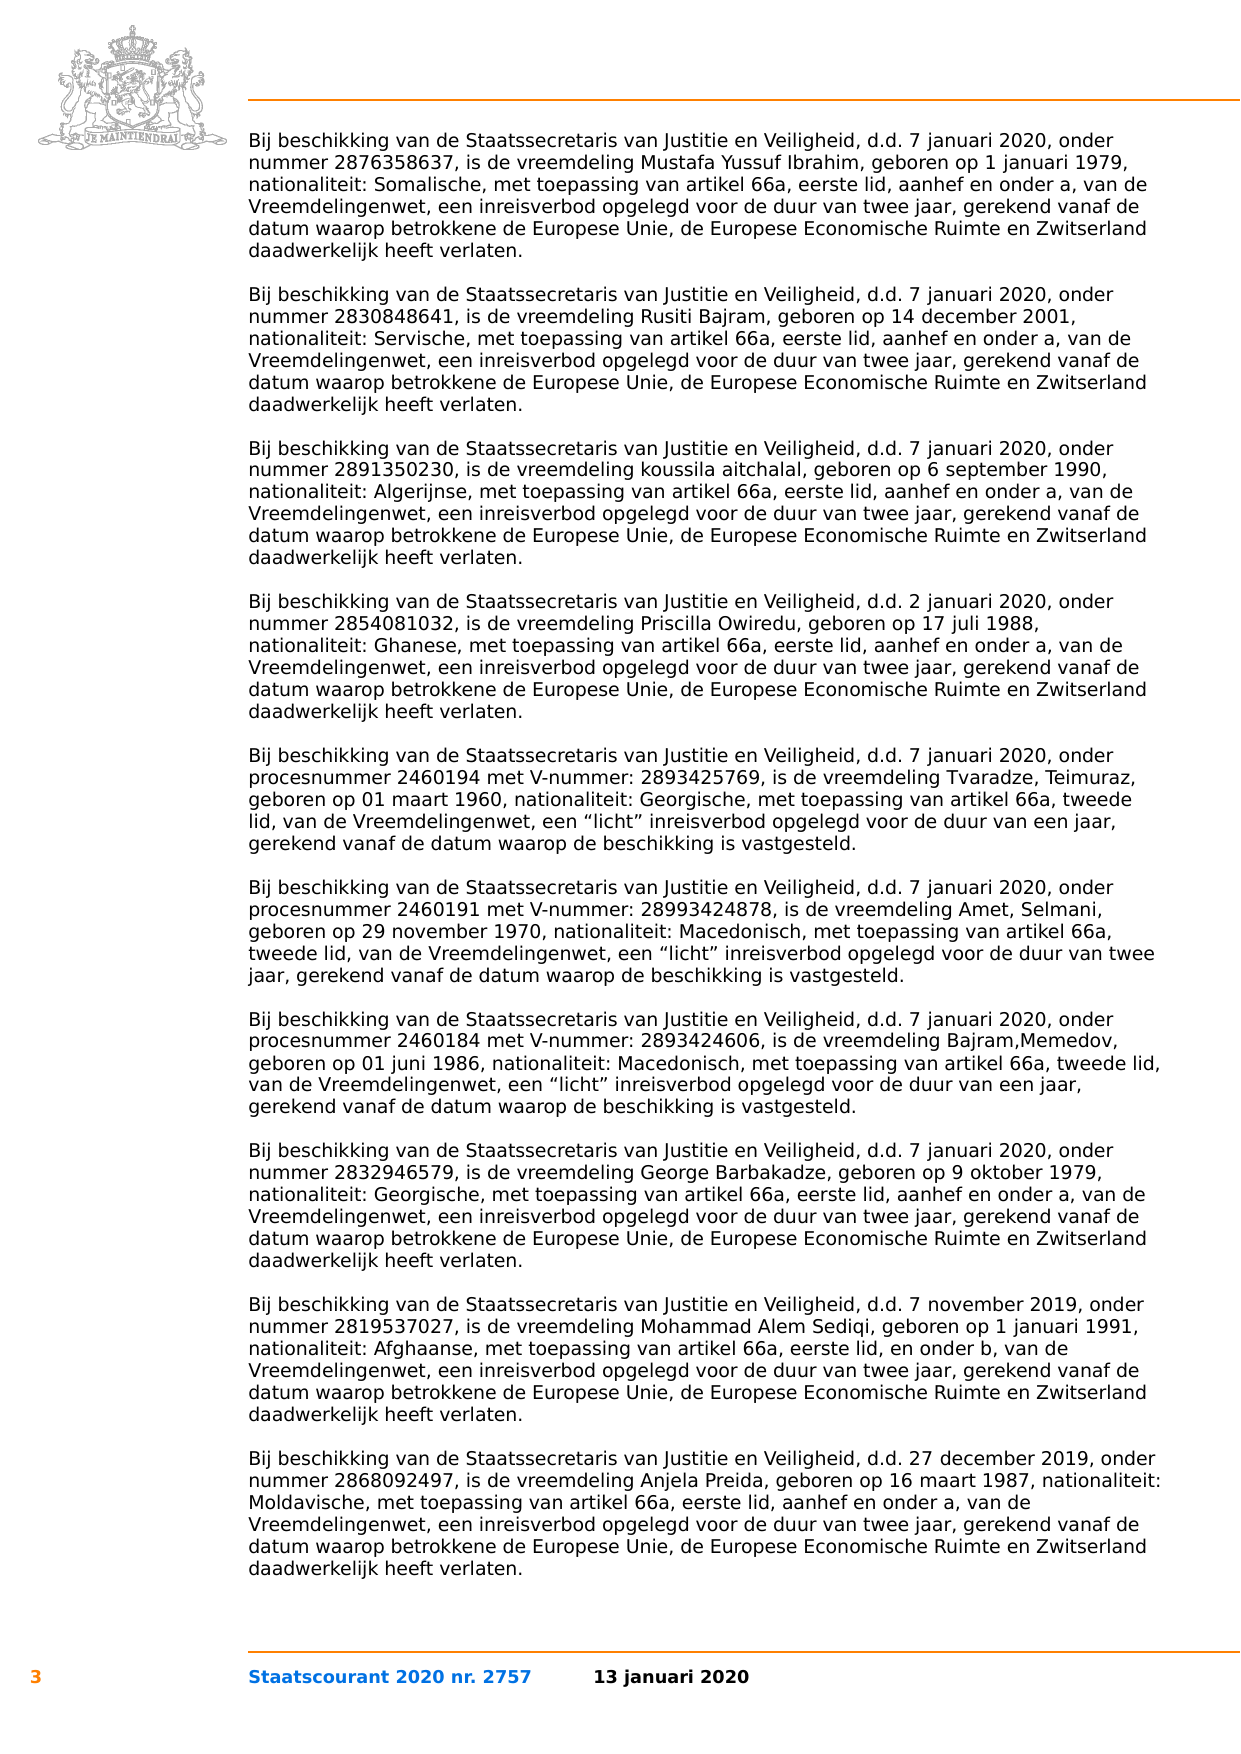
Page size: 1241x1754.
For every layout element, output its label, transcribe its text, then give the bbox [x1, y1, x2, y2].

text Bij beschikking van de Staatssecretaris van Justitie en Veiligheid, d.d. 7 januari 2020, onder nummer 2876358637, is de vreemdeling Mustafa Yussuf Ibrahim, geboren op 1 januari 1979, nationaliteit: Somalische, met toepassing van artikel 66a, eerste lid, aanhef en onder a, van de Vreemdelingenwet, een inreisverbod opgelegd voor de duur van twee jaar, gerekend vanaf de datum waarop betrokkene de Europese Unie, de Europese Economische Ruimte en Zwitserland daadwerkelijk heeft verlaten. [248, 130, 1163, 262]
text Bij beschikking van de Staatssecretaris van Justitie en Veiligheid, d.d. 7 januari 2020, onder procesnummer 2460194 met V-nummer: 2893425769, is de vreemdeling Tvaradze, Teimuraz, geboren op 01 maart 1960, nationaliteit: Georgische, met toepassing van artikel 66a, tweede lid, van de Vreemdelingenwet, een “licht” inreisverbod opgelegd voor de duur van een jaar, gerekend vanaf de datum waarop de beschikking is vastgesteld. [248, 745, 1163, 855]
text Bij beschikking van de Staatssecretaris van Justitie en Veiligheid, d.d. 7 november 2019, onder nummer 2819537027, is de vreemdeling Mohammad Alem Sediqi, geboren op 1 januari 1991, nationaliteit: Afghaanse, met toepassing van artikel 66a, eerste lid, en onder b, van de Vreemdelingenwet, een inreisverbod opgelegd voor de duur van twee jaar, gerekend vanaf de datum waarop betrokkene de Europese Unie, de Europese Economische Ruimte en Zwitserland daadwerkelijk heeft verlaten. [248, 1294, 1163, 1426]
text Bij beschikking van de Staatssecretaris van Justitie en Veiligheid, d.d. 27 december 2019, onder nummer 2868092497, is de vreemdeling Anjela Preida, geboren op 16 maart 1987, nationaliteit: Moldavische, met toepassing van artikel 66a, eerste lid, aanhef en onder a, van de Vreemdelingenwet, een inreisverbod opgelegd voor de duur van twee jaar, gerekend vanaf de datum waarop betrokkene de Europese Unie, de Europese Economische Ruimte en Zwitserland daadwerkelijk heeft verlaten. [248, 1448, 1163, 1579]
picture [38, 25, 227, 150]
text Bij beschikking van de Staatssecretaris van Justitie en Veiligheid, d.d. 7 januari 2020, onder nummer 2891350230, is de vreemdeling koussila aitchalal, geboren op 6 september 1990, nationaliteit: Algerijnse, met toepassing van artikel 66a, eerste lid, aanhef en onder a, van de Vreemdelingenwet, een inreisverbod opgelegd voor de duur van twee jaar, gerekend vanaf de datum waarop betrokkene de Europese Unie, de Europese Economische Ruimte en Zwitserland daadwerkelijk heeft verlaten. [248, 437, 1163, 569]
text Bij beschikking van de Staatssecretaris van Justitie en Veiligheid, d.d. 7 januari 2020, onder procesnummer 2460191 met V-nummer: 28993424878, is de vreemdeling Amet, Selmani, geboren op 29 november 1970, nationaliteit: Macedonisch, met toepassing van artikel 66a, tweede lid, van de Vreemdelingenwet, een “licht” inreisverbod opgelegd voor de duur van twee jaar, gerekend vanaf de datum waarop de beschikking is vastgesteld. [248, 877, 1163, 987]
text Bij beschikking van de Staatssecretaris van Justitie en Veiligheid, d.d. 7 januari 2020, onder procesnummer 2460184 met V-nummer: 2893424606, is de vreemdeling Bajram,Memedov, geboren op 01 juni 1986, nationaliteit: Macedonisch, met toepassing van artikel 66a, tweede lid, van de Vreemdelingenwet, een “licht” inreisverbod opgelegd voor de duur van een jaar, gerekend vanaf de datum waarop de beschikking is vastgesteld. [248, 1008, 1163, 1118]
text Bij beschikking van de Staatssecretaris van Justitie en Veiligheid, d.d. 7 januari 2020, onder nummer 2832946579, is de vreemdeling George Barbakadze, geboren op 9 oktober 1979, nationaliteit: Georgische, met toepassing van artikel 66a, eerste lid, aanhef en onder a, van de Vreemdelingenwet, een inreisverbod opgelegd voor de duur van twee jaar, gerekend vanaf de datum waarop betrokkene de Europese Unie, de Europese Economische Ruimte en Zwitserland daadwerkelijk heeft verlaten. [248, 1140, 1163, 1272]
text Bij beschikking van de Staatssecretaris van Justitie en Veiligheid, d.d. 7 januari 2020, onder nummer 2830848641, is de vreemdeling Rusiti Bajram, geboren op 14 december 2001, nationaliteit: Servische, met toepassing van artikel 66a, eerste lid, aanhef en onder a, van de Vreemdelingenwet, een inreisverbod opgelegd voor de duur van twee jaar, gerekend vanaf de datum waarop betrokkene de Europese Unie, de Europese Economische Ruimte en Zwitserland daadwerkelijk heeft verlaten. [248, 284, 1163, 416]
text Bij beschikking van de Staatssecretaris van Justitie en Veiligheid, d.d. 2 januari 2020, onder nummer 2854081032, is de vreemdeling Priscilla Owiredu, geboren op 17 juli 1988, nationaliteit: Ghanese, met toepassing van artikel 66a, eerste lid, aanhef en onder a, van de Vreemdelingenwet, een inreisverbod opgelegd voor de duur van twee jaar, gerekend vanaf de datum waarop betrokkene de Europese Unie, de Europese Economische Ruimte en Zwitserland daadwerkelijk heeft verlaten. [248, 591, 1163, 723]
